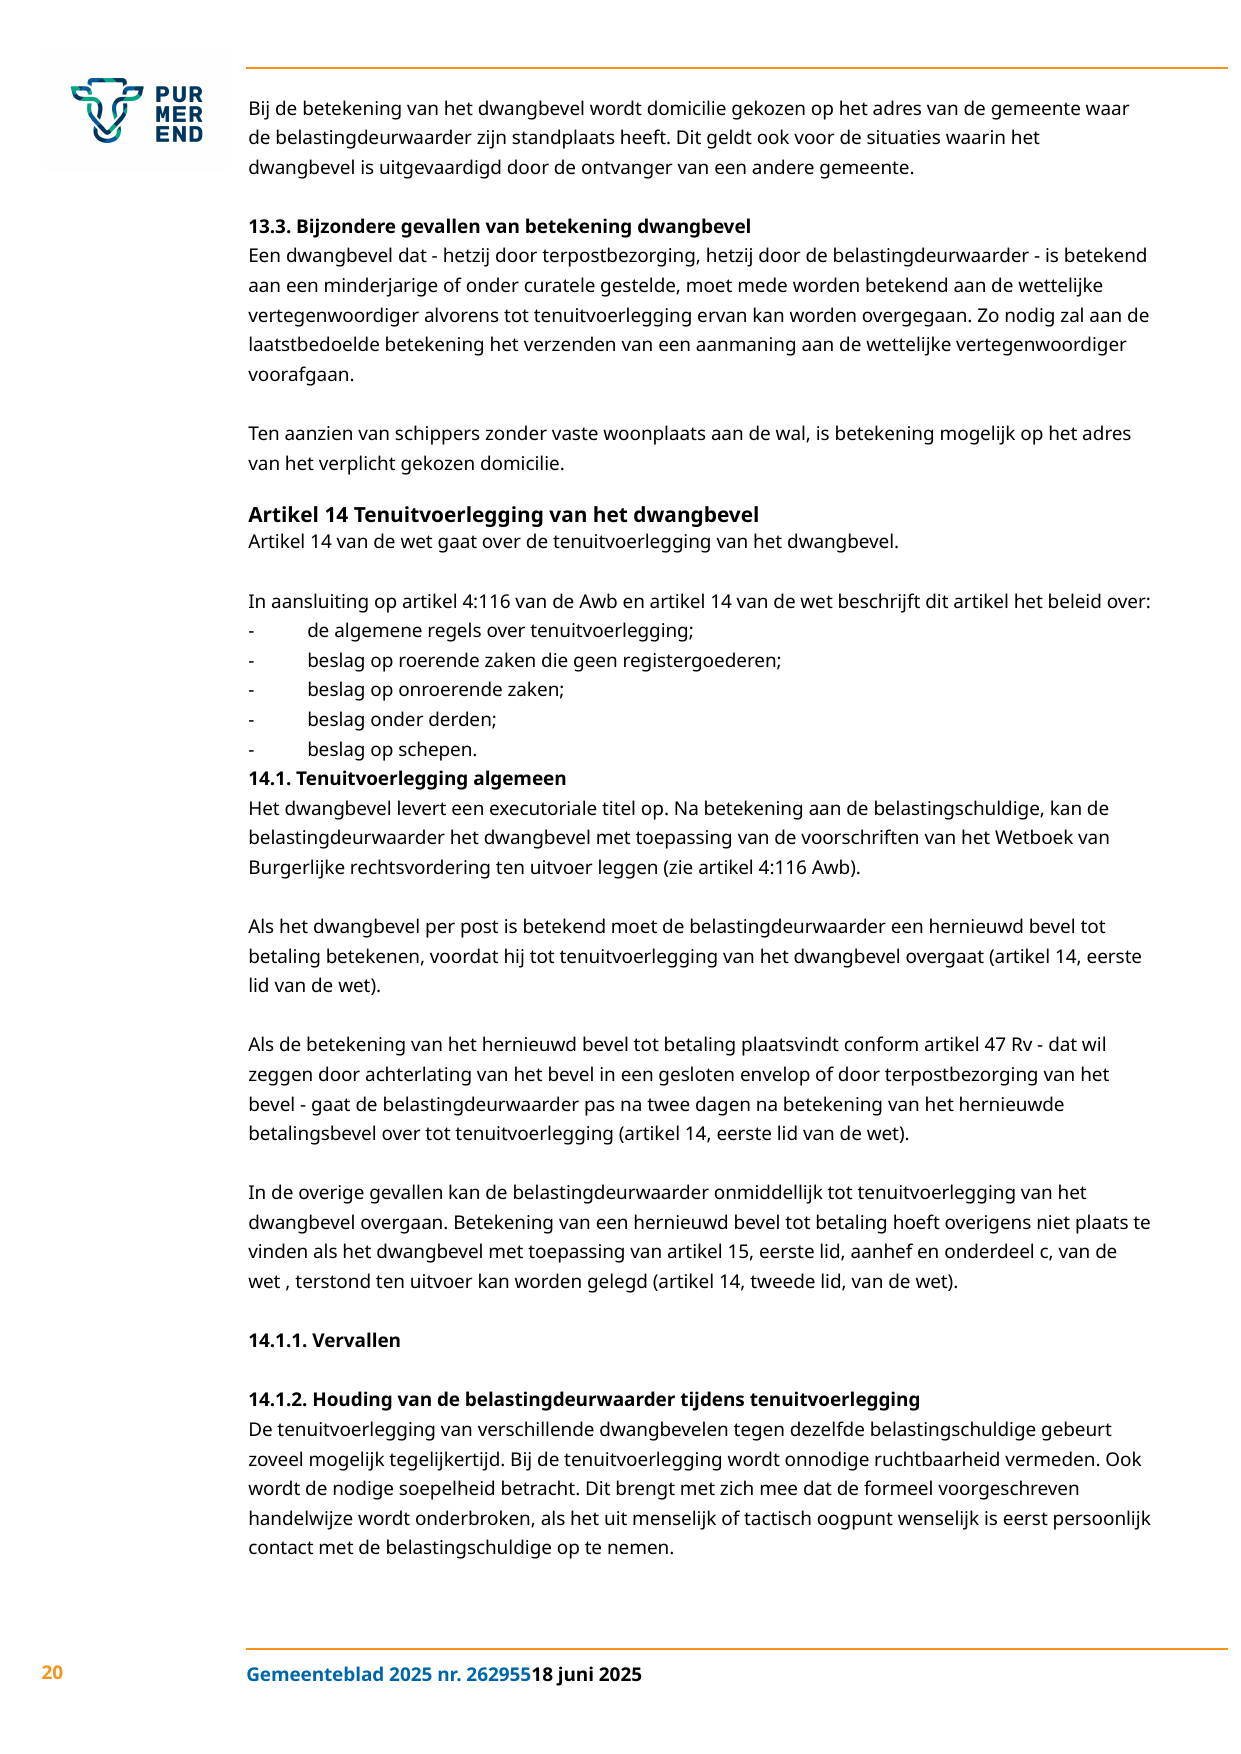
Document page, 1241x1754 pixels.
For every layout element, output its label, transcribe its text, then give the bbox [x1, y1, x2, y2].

list beslag op roerende zaken die geen registergoederen; [248, 647, 1152, 673]
text De tenuitvoerlegging van verschillende dwangbevelen tegen dezelfde belastingschuldige gebeurt zoveel mogelijk tegelijkertijd. Bij de tenuitvoerlegging wordt onnodige ruchtbaarheid vermeden. Ook wordt de nodige soepelheid betracht. Dit brengt met zich mee dat de formeel voorgeschreven handelwijze wordt onderbroken, als het uit menselijk of tactisch oogpunt wenselijk is eerst persoonlijk contact met de belastingschuldige op te nemen. [248, 1416, 1152, 1560]
list beslag op onroerende zaken; [248, 677, 1152, 702]
text Het dwangbevel levert een executoriale titel op. Na betekening aan de belastingschuldige, kan de belastingdeurwaarder het dwangbevel met toepassing van de voorschriften van het Wetboek van Burgerlijke rechtsvordering ten uitvoer leggen (zie artikel 4:116 Awb). [248, 795, 1152, 880]
text Als de betekening van het hernieuwd bevel tot betaling plaatsvindt conform artikel 47 Rv - dat wil zeggen door achterlating van het bevel in een gesloten envelop of door terpostbezorging van het bevel - gaat de belastingdeurwaarder pas na twee dagen na betekening van het hernieuwde betalingsbevel over tot tenuitvoerlegging (artikel 14, eerste lid van de wet). [248, 1032, 1152, 1146]
text Artikel 14 Tenuitvoerlegging van het dwangbevel [248, 500, 1152, 529]
list beslag op schepen. [248, 736, 1152, 761]
text Artikel 14 van de wet gaat over de tenuitvoerlegging van het dwangbevel. [248, 529, 1152, 554]
text Als het dwangbevel per post is betekend moet de belastingdeurwaarder een hernieuwd bevel tot betaling betekenen, voordat hij tot tenuitvoerlegging van het dwangbevel overgaat (artikel 14, eerste lid van de wet). [248, 913, 1152, 998]
text Bij de betekening van het dwangbevel wordt domicilie gekozen op het adres van de gemeente waar de belastingdeurwaarder zijn standplaats heeft. Dit geldt ook voor de situaties waarin het dwangbevel is uitgevaardigd door de ontvanger van een andere gemeente. [248, 95, 1152, 180]
text 13.3. Bijzondere gevallen van betekening dwangbevel [248, 213, 1152, 239]
text In aansluiting op artikel 4:116 van de Awb en artikel 14 van de wet beschrijft dit artikel het beleid over: [248, 588, 1152, 613]
text 14.1.1. Vervallen [248, 1327, 1152, 1353]
picture [41, 47, 231, 172]
list beslag onder derden; [248, 706, 1152, 732]
text In de overige gevallen kan de belastingdeurwaarder onmiddellijk tot tenuitvoerlegging van het dwangbevel overgaan. Betekening van een hernieuwd bevel tot betaling hoeft overigens niet plaats te vinden als het dwangbevel met toepassing van artikel 15, eerste lid, aanhef en onderdeel c, van de wet , terstond ten uitvoer kan worden gelegd (artikel 14, tweede lid, van de wet). [248, 1179, 1152, 1294]
text Een dwangbevel dat - hetzij door terpostbezorging, hetzij door de belastingdeurwaarder - is betekend aan een minderjarige of onder curatele gestelde, moet mede worden betekend aan de wettelijke vertegenwoordiger alvorens tot tenuitvoerlegging ervan kan worden overgegaan. Zo nodig zal aan de laatstbedoelde betekening het verzenden van een aanmaning aan de wettelijke vertegenwoordiger voorafgaan. [248, 243, 1152, 387]
text 14.1.2. Houding van de belastingdeurwaarder tijdens tenuitvoerlegging [248, 1387, 1152, 1412]
list de algemene regels over tenuitvoerlegging; [248, 617, 1152, 643]
text Ten aanzien van schippers zonder vaste woonplaats aan de wal, is betekening mogelijk op het adres van het verplicht gekozen domicilie. [248, 420, 1152, 476]
text 14.1. Tenuitvoerlegging algemeen [248, 765, 1152, 791]
